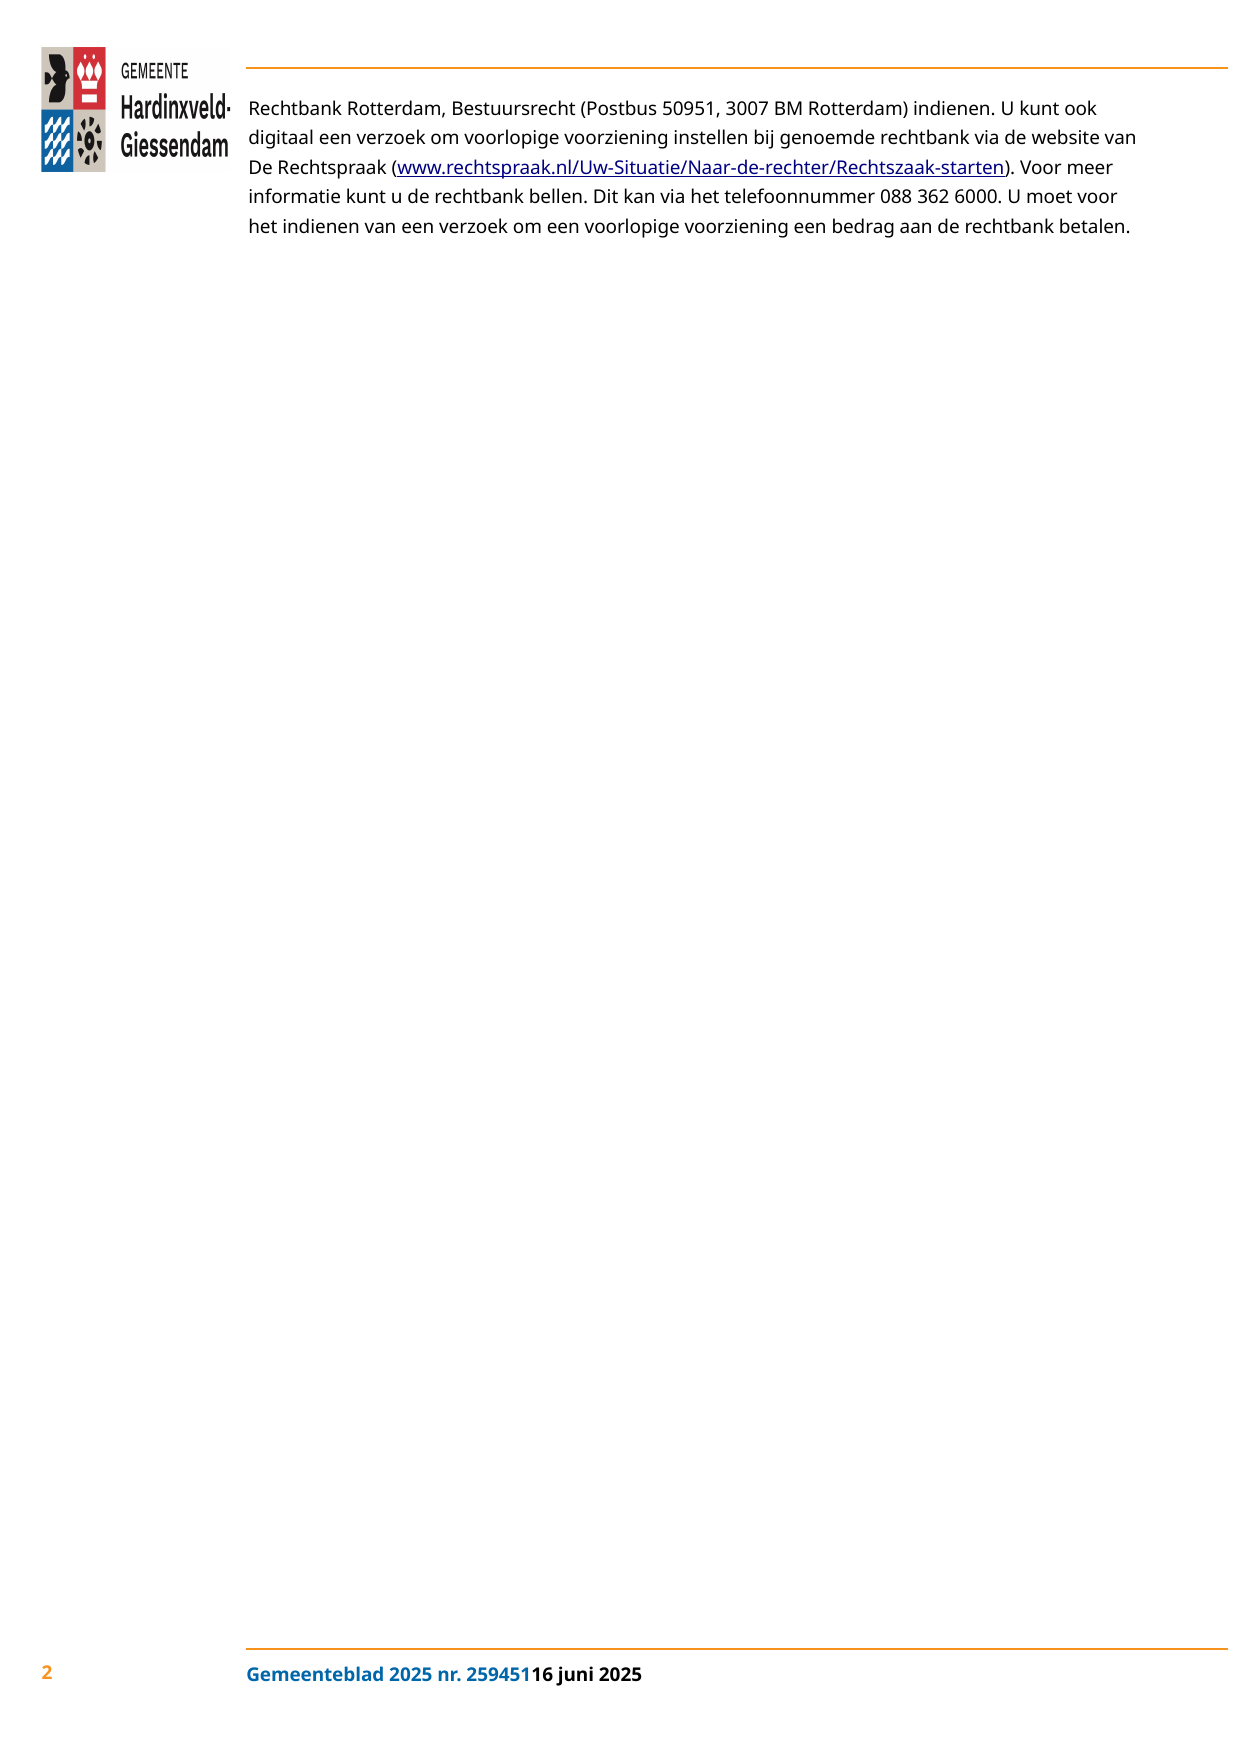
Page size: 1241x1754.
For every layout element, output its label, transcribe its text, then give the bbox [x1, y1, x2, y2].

picture [41, 47, 231, 172]
text Rechtbank Rotterdam, Bestuursrecht (Postbus 50951, 3007 BM Rotterdam) indienen. U kunt ook digitaal een verzoek om voorlopige voorziening instellen bij genoemde rechtbank via de website van De Rechtspraak (www.rechtspraak.nl/Uw-Situatie/Naar-de-rechter/Rechtszaak-starten). Voor meer informatie kunt u de rechtbank bellen. Dit kan via het telefoonnummer 088 362 6000. U moet voor het indienen van een verzoek om een voorlopige voorziening een bedrag aan de rechtbank betalen. [248, 95, 1152, 239]
